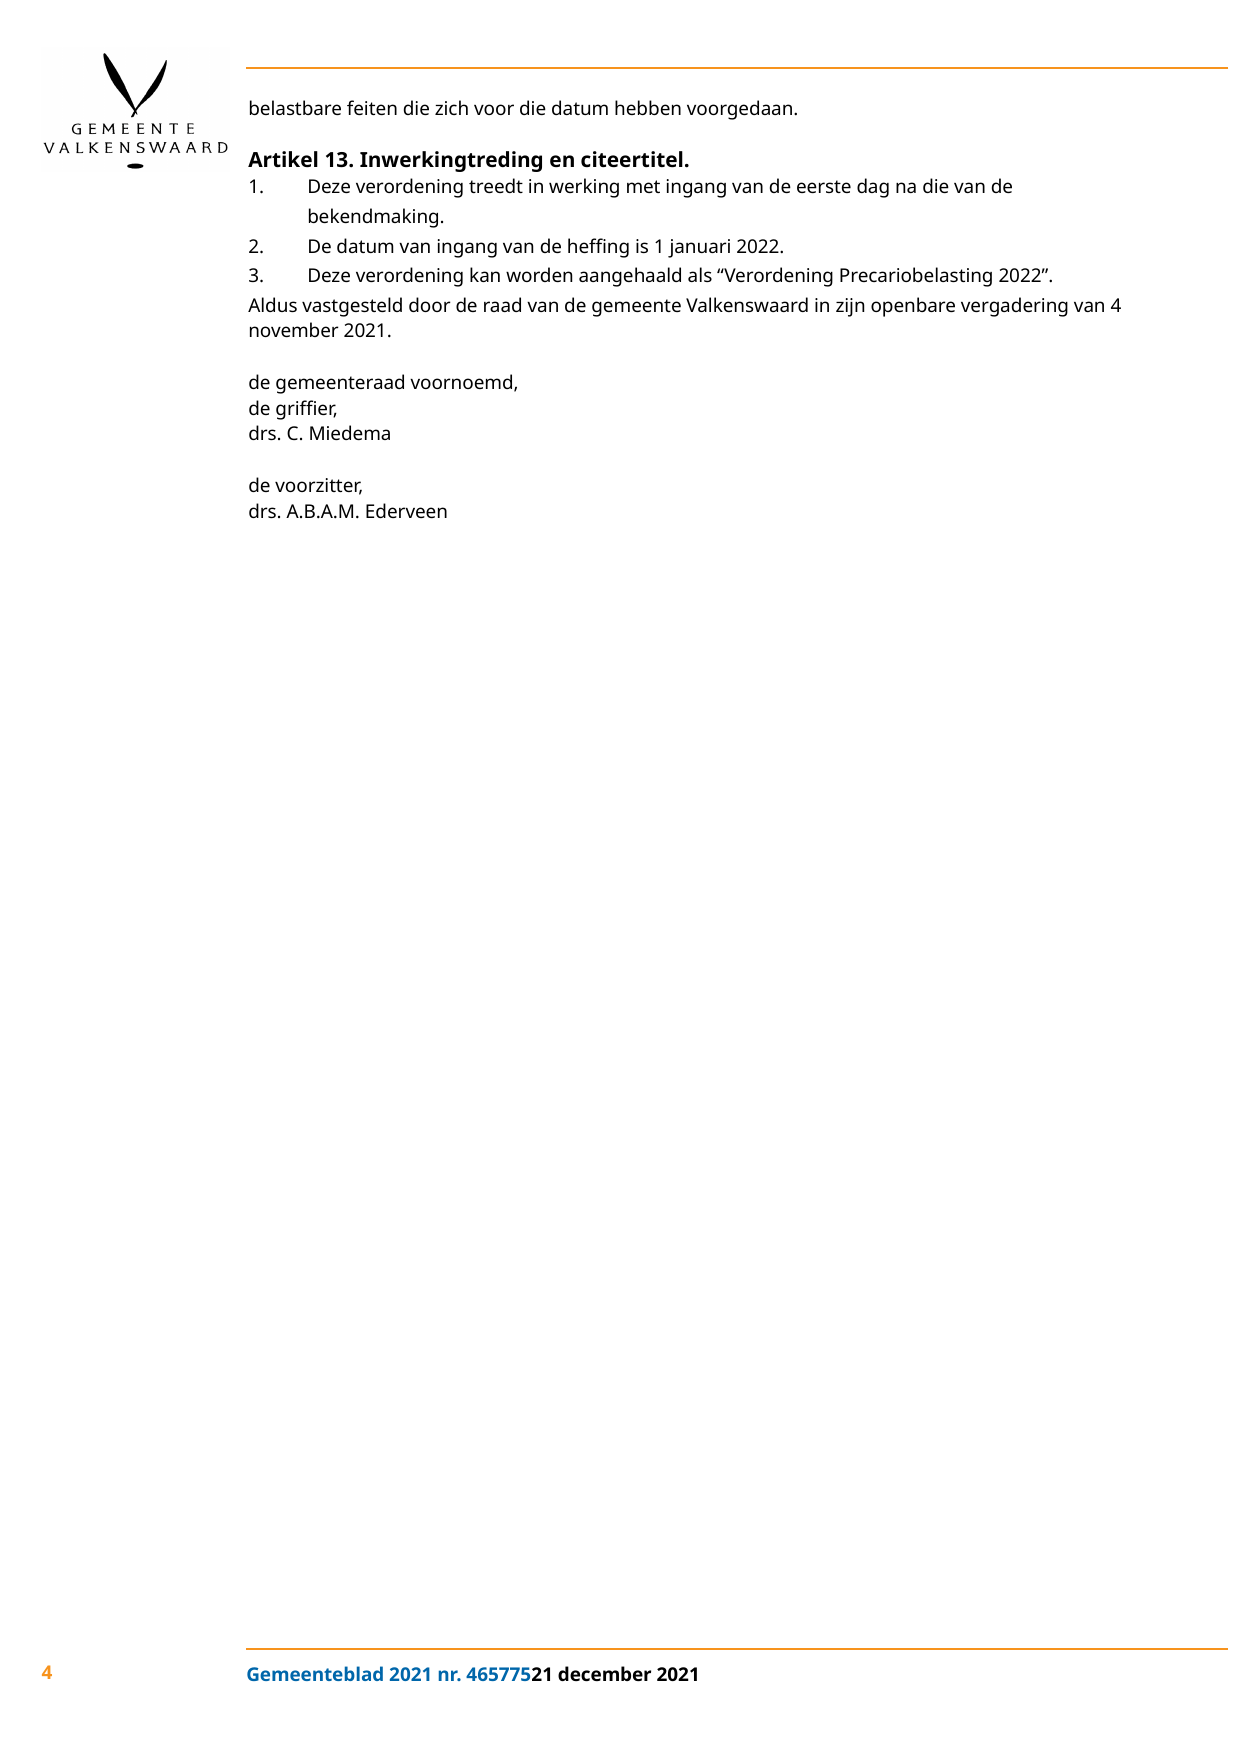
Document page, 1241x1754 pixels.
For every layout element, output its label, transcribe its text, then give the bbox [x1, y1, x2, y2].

list Deze verordening treedt in werking met ingang van de eerste dag na die van de bekendmaking. [248, 174, 1152, 229]
text de voorzitter, [248, 472, 1152, 498]
list De datum van ingang van de heffing is 1 januari 2022. [248, 233, 1152, 258]
text belastbare feiten die zich voor die datum hebben voorgedaan. [248, 95, 1152, 121]
picture [41, 47, 231, 172]
list Deze verordening kan worden aangehaald als “Verordening Precariobelasting 2022”. [248, 262, 1152, 288]
text de griffier, [248, 395, 1152, 421]
text Aldus vastgesteld door de raad van de gemeente Valkenswaard in zijn openbare vergadering van 4 november 2021. [248, 292, 1152, 343]
text drs. C. Miedema [248, 421, 1152, 446]
text de gemeenteraad voornoemd, [248, 369, 1152, 395]
text drs. A.B.A.M. Ederveen [248, 498, 1152, 523]
text Artikel 13. Inwerkingtreding en citeertitel. [248, 145, 1152, 174]
